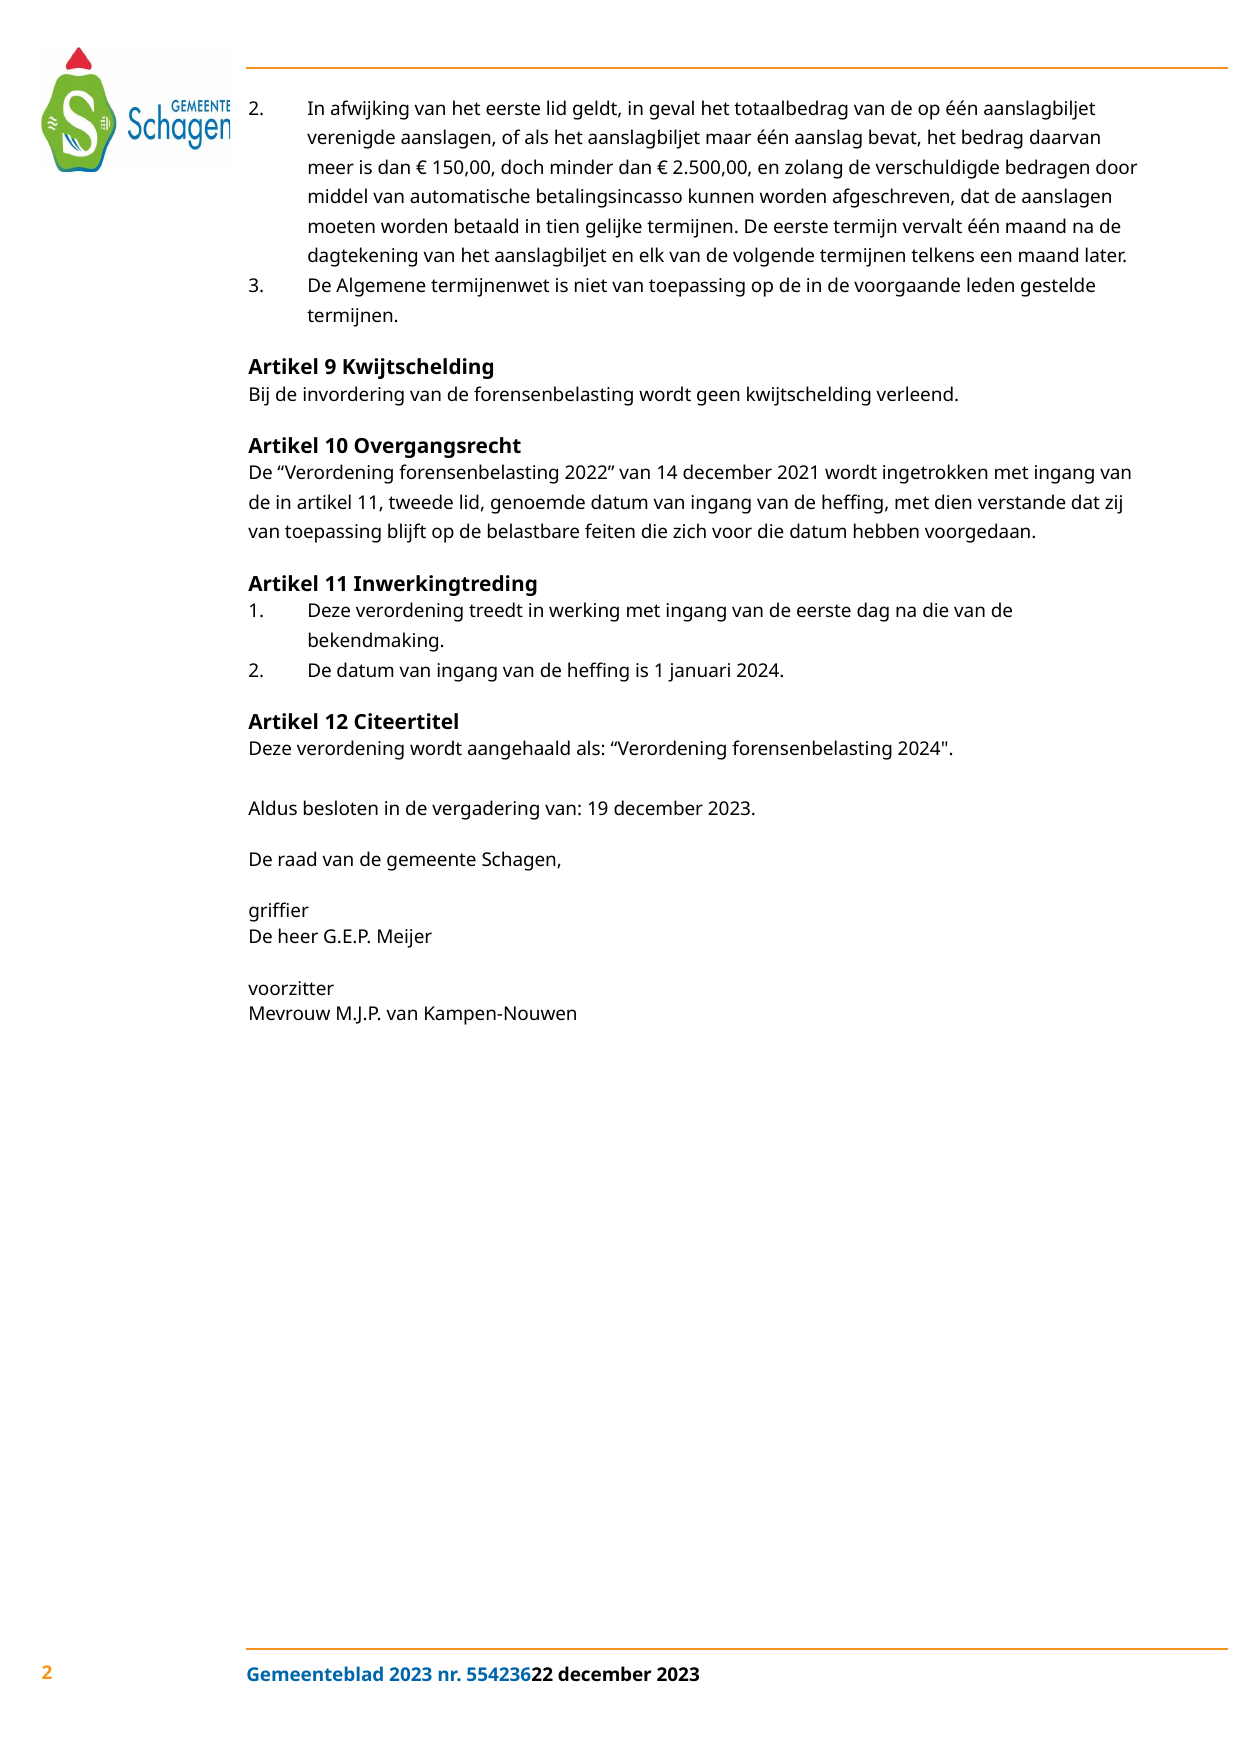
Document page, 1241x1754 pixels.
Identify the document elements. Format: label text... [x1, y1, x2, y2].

text De raad van de gemeente Schagen, [248, 846, 1152, 872]
text Artikel 11 Inwerkingtreding [248, 569, 1152, 598]
text Mevrouw M.J.P. van Kampen-Nouwen [248, 1001, 1152, 1026]
text De “Verordening forensenbelasting 2022” van 14 december 2021 wordt ingetrokken met ingang van de in artikel 11, tweede lid, genoemde datum van ingang van de heffing, met dien verstande dat zij van toepassing blijft op de belastbare feiten die zich voor die datum hebben voorgedaan. [248, 459, 1152, 544]
list De datum van ingang van de heffing is 1 januari 2024. [248, 657, 1152, 682]
text Aldus besloten in de vergadering van: 19 december 2023. [248, 795, 1152, 821]
text Deze verordening wordt aangehaald als: “Verordening forensenbelasting 2024". [248, 736, 1152, 761]
text Bij de invordering van de forensenbelasting wordt geen kwijtschelding verleend. [248, 381, 1152, 406]
text De heer G.E.P. Meijer [248, 923, 1152, 949]
list De Algemene termijnenwet is niet van toepassing op de in de voorgaande leden gestelde termijnen. [248, 272, 1152, 328]
text Artikel 12 Citeertitel [248, 707, 1152, 736]
list Deze verordening treedt in werking met ingang van de eerste dag na die van de bekendmaking. [248, 598, 1152, 653]
text Artikel 9 Kwijtschelding [248, 352, 1152, 381]
text voorzitter [248, 975, 1152, 1001]
text Artikel 10 Overgangsrecht [248, 431, 1152, 459]
text griffier [248, 898, 1152, 923]
picture [41, 47, 231, 172]
list In afwijking van het eerste lid geldt, in geval het totaalbedrag van de op één aanslagbiljet verenigde aanslagen, of als het aanslagbiljet maar één aanslag bevat, het bedrag daarvan meer is dan € 150,00, doch minder dan € 2.500,00, en zolang de verschuldigde bedragen door middel van automatische betalingsincasso kunnen worden afgeschreven, dat de aanslagen moeten worden betaald in tien gelijke termijnen. De eerste termijn vervalt één maand na de dagtekening van het aanslagbiljet en elk van de volgende termijnen telkens een maand later. [248, 95, 1152, 268]
